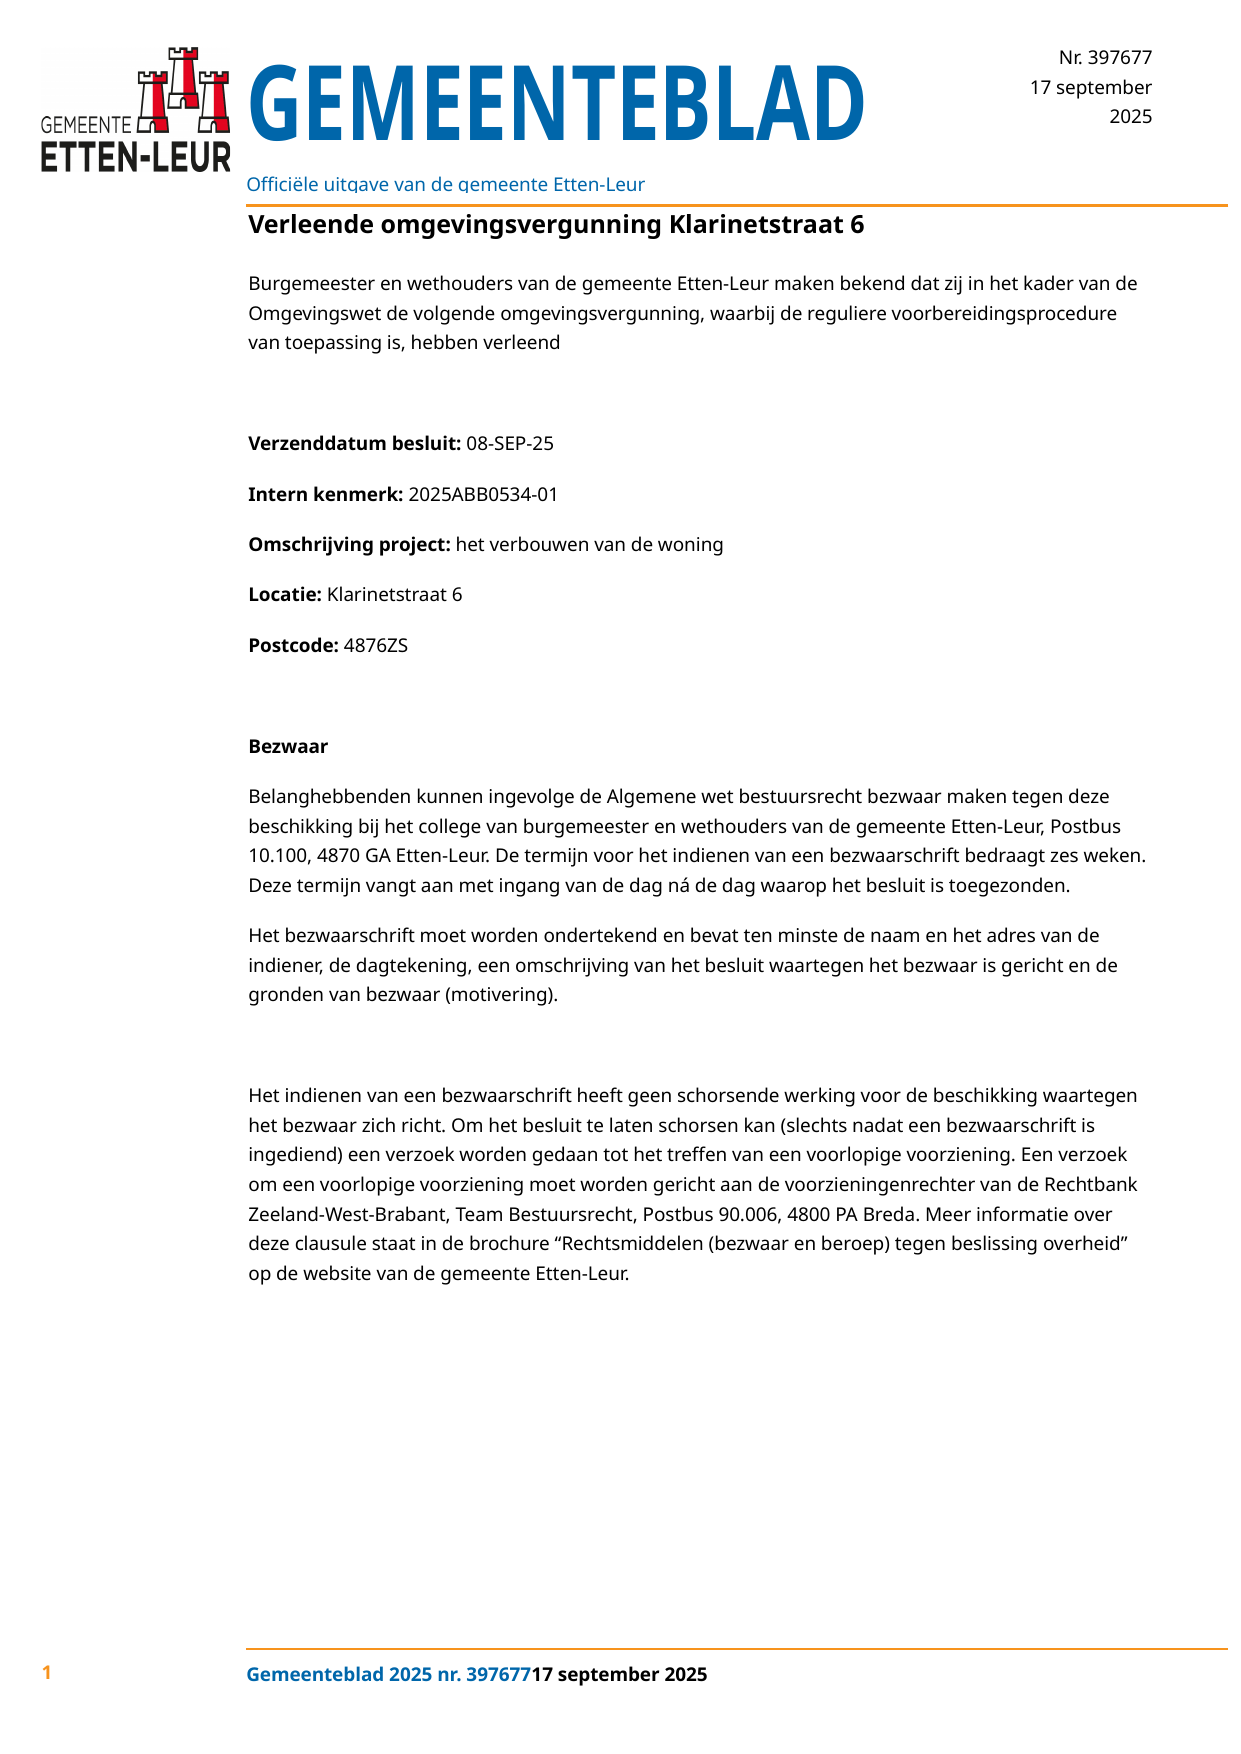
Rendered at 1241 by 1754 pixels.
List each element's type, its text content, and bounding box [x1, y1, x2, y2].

text Intern kenmerk: 2025ABB0534-01 [248, 481, 1152, 506]
text Omschrijving project: het verbouwen van de woning [248, 531, 1152, 557]
text Het indienen van een bezwaarschrift heeft geen schorsende werking voor de beschikking waartegen het bezwaar zich richt. Om het besluit te laten schorsen kan (slechts nadat een bezwaarschrift is ingediend) een verzoek worden gedaan tot het treffen van een voorlopige voorziening. Een verzoek om een voorlopige voorziening moet worden gericht aan de voorzieningenrechter van de Rechtbank Zeeland-West-Brabant, Team Bestuursrecht, Postbus 90.006, 4800 PA Breda. Meer informatie over deze clausule staat in de brochure “Rechtsmiddelen (bezwaar en beroep) tegen beslissing overheid” op de website van de gemeente Etten-Leur. [248, 1082, 1152, 1286]
picture [41, 47, 231, 172]
text Het bezwaarschrift moet worden ondertekend en bevat ten minste de naam en het adres van de indiener, de dagtekening, een omschrijving van het besluit waartegen het bezwaar is gericht en de gronden van bezwaar (motivering). [248, 922, 1152, 1007]
text Verleende omgevingsvergunning Klarinetstraat 6 [248, 207, 1152, 241]
text Postcode: 4876ZS [248, 632, 1152, 658]
text Belanghebbenden kunnen ingevolge de Algemene wet bestuursrecht bezwaar maken tegen deze beschikking bij het college van burgemeester en wethouders van de gemeente Etten-Leur, Postbus 10.100, 4870 GA Etten-Leur. De termijn voor het indienen van een bezwaarschrift bedraagt zes weken. Deze termijn vangt aan met ingang van de dag ná de dag waarop het besluit is toegezonden. [248, 783, 1152, 898]
text Locatie: Klarinetstraat 6 [248, 582, 1152, 607]
text Burgemeester en wethouders van de gemeente Etten-Leur maken bekend dat zij in het kader van de Omgevingswet de volgende omgevingsvergunning, waarbij de reguliere voorbereidingsprocedure van toepassing is, hebben verleend [248, 270, 1152, 355]
text Bezwaar [248, 733, 1152, 758]
text Verzenddatum besluit: 08-SEP-25 [248, 430, 1152, 456]
